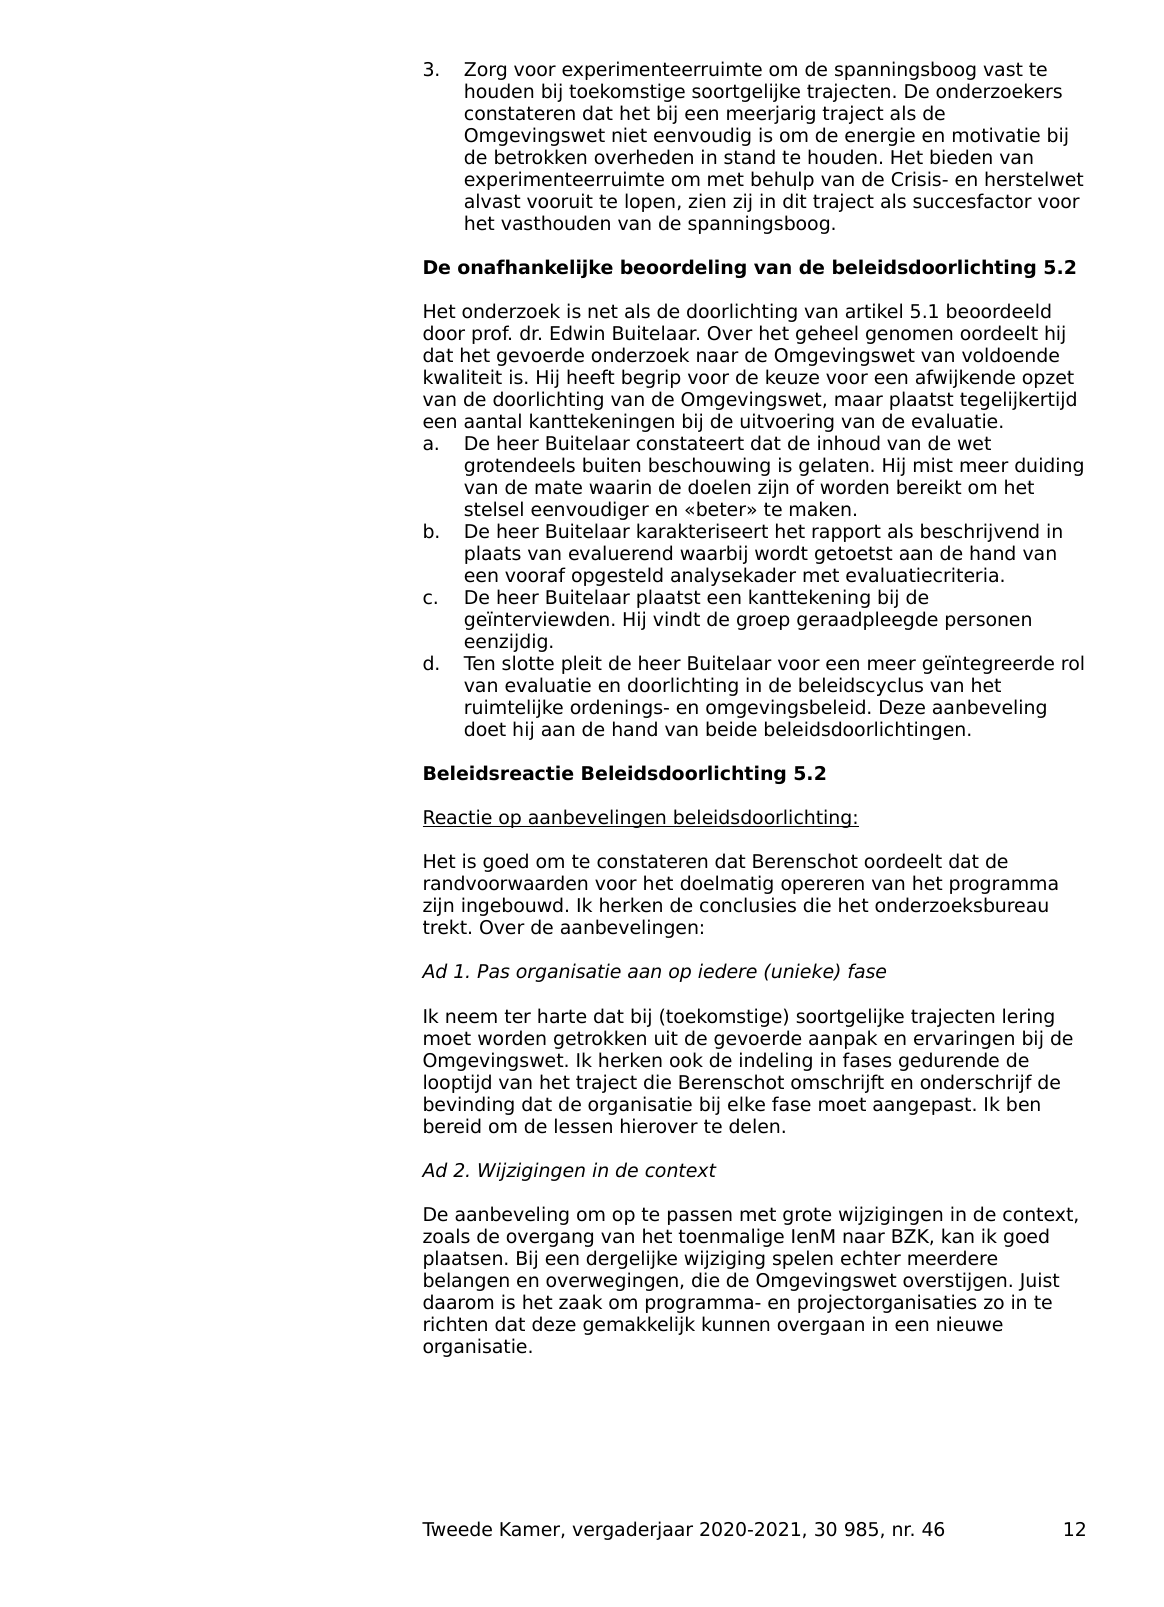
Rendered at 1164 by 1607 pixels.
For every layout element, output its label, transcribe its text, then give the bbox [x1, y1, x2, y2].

subtitle De onafhankelijke beoordeling van de beleidsdoorlichting 5.2 [422, 257, 1087, 279]
text b. De heer Buitelaar karakteriseert het rapport als beschrijvend in plaats van evaluerend waarbij wordt getoetst aan de hand van een vooraf opgesteld analysekader met evaluatiecriteria. [422, 521, 1087, 587]
text De aanbeveling om op te passen met grote wijzigingen in de context, zoals de overgang van het toenmalige IenM naar BZK, kan ik goed plaatsen. Bij een dergelijke wijziging spelen echter meerdere belangen en overwegingen, die de Omgevingswet overstijgen. Juist daarom is het zaak om programma- en projectorganisaties zo in te richten dat deze gemakkelijk kunnen overgaan in een nieuwe organisatie. [422, 1204, 1087, 1358]
text Het onderzoek is net als de doorlichting van artikel 5.1 beoordeeld door prof. dr. Edwin Buitelaar. Over het geheel genomen oordeelt hij dat het gevoerde onderzoek naar de Omgevingswet van voldoende kwaliteit is. Hij heeft begrip voor de keuze voor een afwijkende opzet van de doorlichting van de Omgevingswet, maar plaatst tegelijkertijd een aantal kanttekeningen bij de uitvoering van de evaluatie. [422, 301, 1087, 433]
text c. De heer Buitelaar plaatst een kanttekening bij de geïnterviewden. Hij vindt de groep geraadpleegde personen eenzijdig. [422, 587, 1087, 653]
subtitle Ad 1. Pas organisatie aan op iedere (unieke) fase [422, 961, 1087, 983]
text Het is goed om te constateren dat Berenschot oordeelt dat de randvoorwaarden voor het doelmatig opereren van het programma zijn ingebouwd. Ik herken de conclusies die het onderzoeksbureau trekt. Over de aanbevelingen: [422, 851, 1087, 939]
text a. De heer Buitelaar constateert dat de inhoud van de wet grotendeels buiten beschouwing is gelaten. Hij mist meer duiding van de mate waarin de doelen zijn of worden bereikt om het stelsel eenvoudiger en «beter» te maken. [422, 433, 1087, 521]
subtitle Reactie op aanbevelingen beleidsdoorlichting: [422, 807, 1087, 829]
subtitle Beleidsreactie Beleidsdoorlichting 5.2 [422, 763, 1087, 785]
text Ik neem ter harte dat bij (toekomstige) soortgelijke trajecten lering moet worden getrokken uit de gevoerde aanpak en ervaringen bij de Omgevingswet. Ik herken ook de indeling in fases gedurende de looptijd van het traject die Berenschot omschrijft en onderschrijf de bevinding dat de organisatie bij elke fase moet aangepast. Ik ben bereid om de lessen hierover te delen. [422, 1006, 1087, 1137]
text 3. Zorg voor experimenteerruimte om de spanningsboog vast te houden bij toekomstige soortgelijke trajecten. De onderzoekers constateren dat het bij een meerjarig traject als de Omgevingswet niet eenvoudig is om de energie en motivatie bij de betrokken overheden in stand te houden. Het bieden van experimenteerruimte om met behulp van de Crisis- en herstelwet alvast vooruit te lopen, zien zij in dit traject als succesfactor voor het vasthouden van de spanningsboog. [422, 59, 1087, 235]
text d. Ten slotte pleit de heer Buitelaar voor een meer geïntegreerde rol van evaluatie en doorlichting in de beleidscyclus van het ruimtelijke ordenings- en omgevingsbeleid. Deze aanbeveling doet hij aan de hand van beide beleidsdoorlichtingen. [422, 653, 1087, 741]
subtitle Ad 2. Wijzigingen in de context [422, 1160, 1087, 1182]
